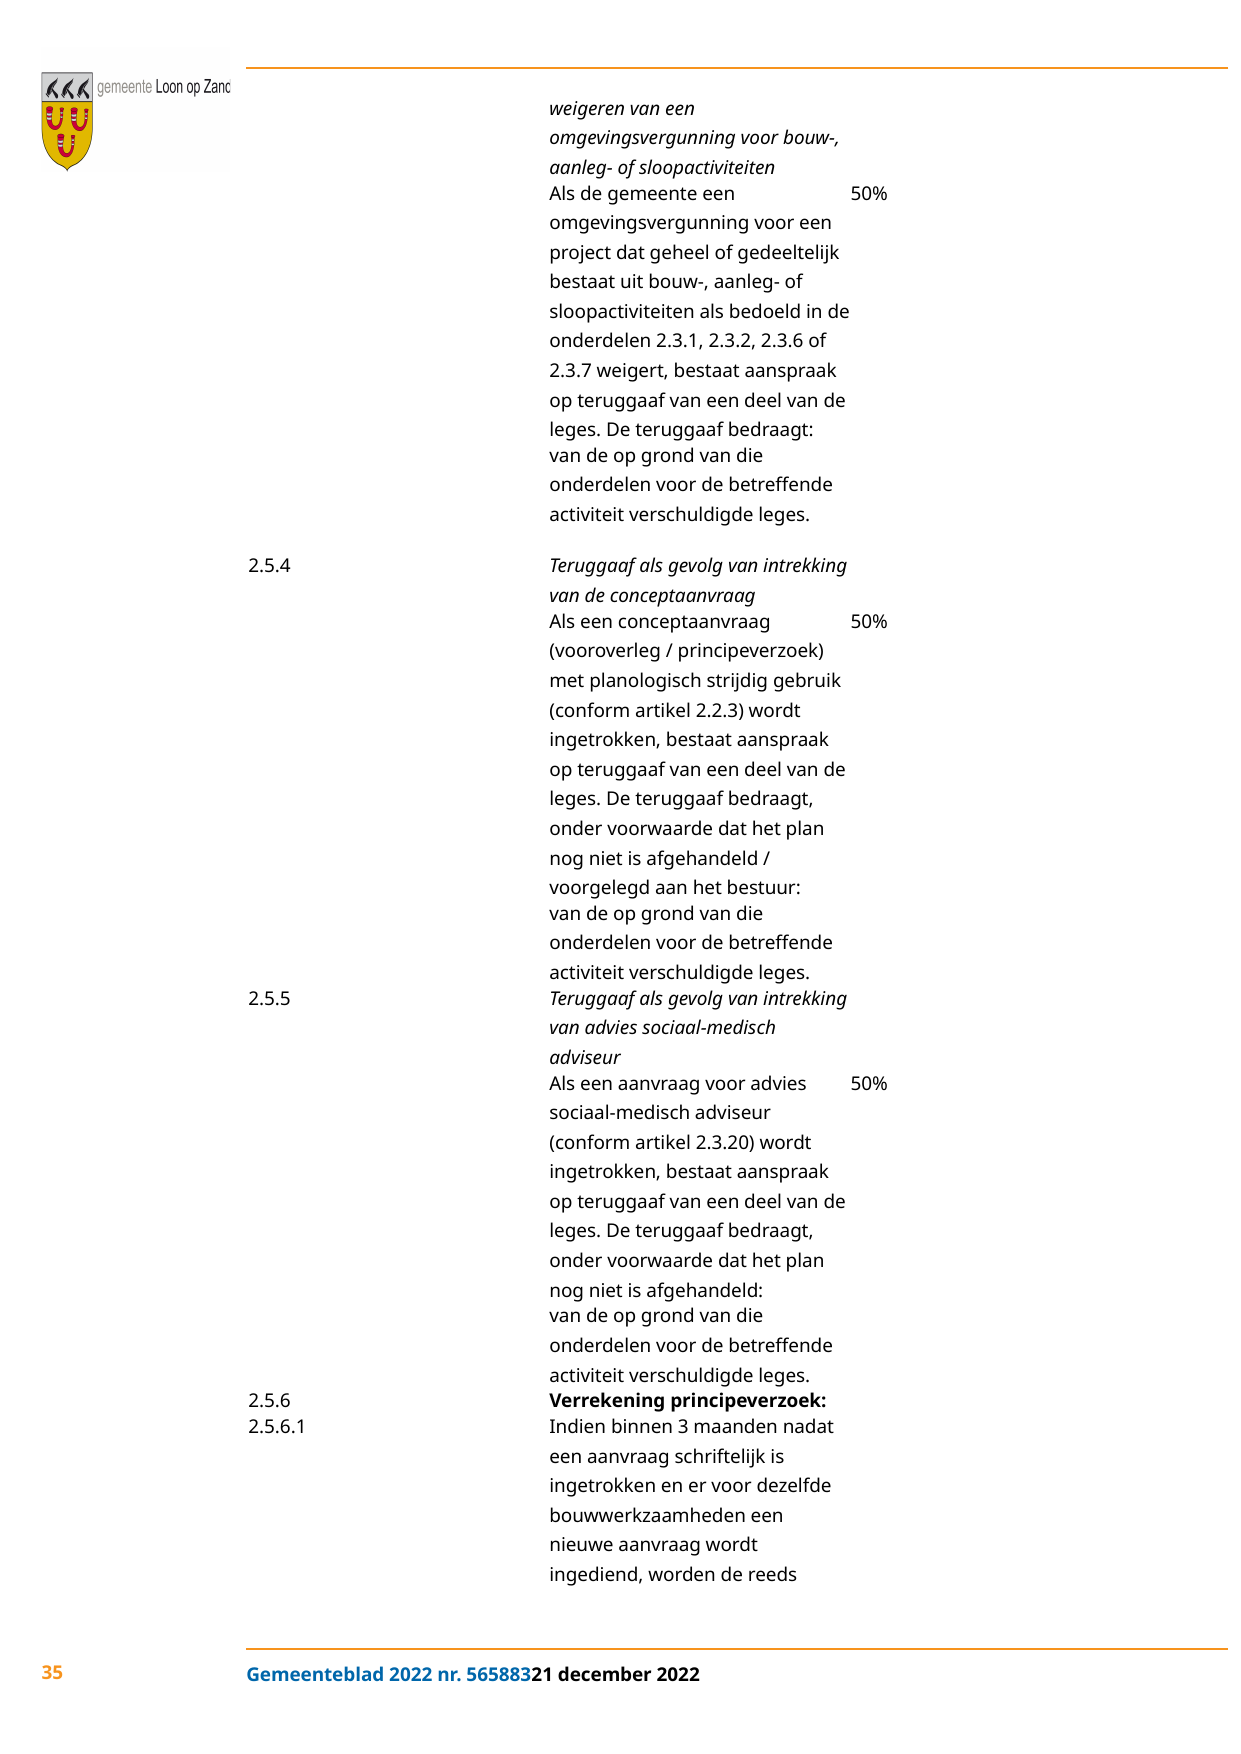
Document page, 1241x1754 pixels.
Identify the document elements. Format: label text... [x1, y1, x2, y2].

table_cell 2.5.5 [248, 985, 549, 1070]
table_cell [248, 1070, 549, 1303]
table_cell [248, 608, 549, 900]
table_cell van de op grond van die onderdelen voor de betreffende activiteit verschuldigde leges. [549, 900, 850, 985]
table_cell [850, 527, 1152, 553]
table_cell [850, 985, 1152, 1070]
table_cell [248, 900, 549, 985]
table_cell [248, 180, 549, 527]
table_cell Als een aanvraag voor advies sociaal-medisch adviseur (conform artikel 2.3.20) wordt ingetrokken, bestaat aanspraak op teruggaaf van een deel van de leges. De teruggaaf bedraagt, onder voorwaarde dat het plan nog niet is afgehandeld: [549, 1070, 850, 1303]
table_cell Teruggaaf als gevolg van intrekking van de conceptaanvraag [549, 553, 850, 608]
table_cell 2.5.6.1 [248, 1413, 549, 1587]
table_cell [850, 442, 1152, 527]
table_cell weigeren van een omgevingsvergunning voor bouw-, aanleg- of sloopactiviteiten [549, 95, 850, 180]
table_cell van de op grond van die onderdelen voor de betreffende activiteit verschuldigde leges. [549, 442, 850, 527]
table_cell [850, 900, 1152, 985]
table_cell Verrekening principeverzoek: [549, 1388, 850, 1413]
table_cell [248, 1303, 549, 1387]
table_cell van de op grond van die onderdelen voor de betreffende activiteit verschuldigde leges. [549, 1303, 850, 1387]
table_cell Teruggaaf als gevolg van intrekking van advies sociaal-medisch adviseur [549, 985, 850, 1070]
table_cell [850, 1303, 1152, 1387]
table_cell [248, 527, 549, 553]
table_cell 2.5.6 [248, 1388, 549, 1413]
table_cell [850, 553, 1152, 608]
table_cell 50% [850, 1070, 1152, 1303]
picture [41, 47, 231, 172]
table_cell [850, 1413, 1152, 1587]
table_cell 50% [850, 180, 1152, 442]
table_cell [248, 95, 549, 180]
table_cell [549, 527, 850, 553]
table_cell Als de gemeente een omgevingsvergunning voor een project dat geheel of gedeeltelijk bestaat uit bouw-, aanleg- of sloopactiviteiten als bedoeld in de onderdelen 2.3.1, 2.3.2, 2.3.6 of 2.3.7 weigert, bestaat aanspraak op teruggaaf van een deel van de leges. De teruggaaf bedraagt: [549, 180, 850, 442]
table_cell Indien binnen 3 maanden nadat een aanvraag schriftelijk is ingetrokken en er voor dezelfde bouwwerkzaamheden een nieuwe aanvraag wordt ingediend, worden de reeds [549, 1413, 850, 1587]
table_cell Als een conceptaanvraag (vooroverleg / principeverzoek) met planologisch strijdig gebruik (conform artikel 2.2.3) wordt ingetrokken, bestaat aanspraak op teruggaaf van een deel van de leges. De teruggaaf bedraagt, onder voorwaarde dat het plan nog niet is afgehandeld / voorgelegd aan het bestuur: [549, 608, 850, 900]
table_cell 2.5.4 [248, 553, 549, 608]
table_cell [850, 1388, 1152, 1413]
table_cell [850, 95, 1152, 180]
table_cell 50% [850, 608, 1152, 900]
